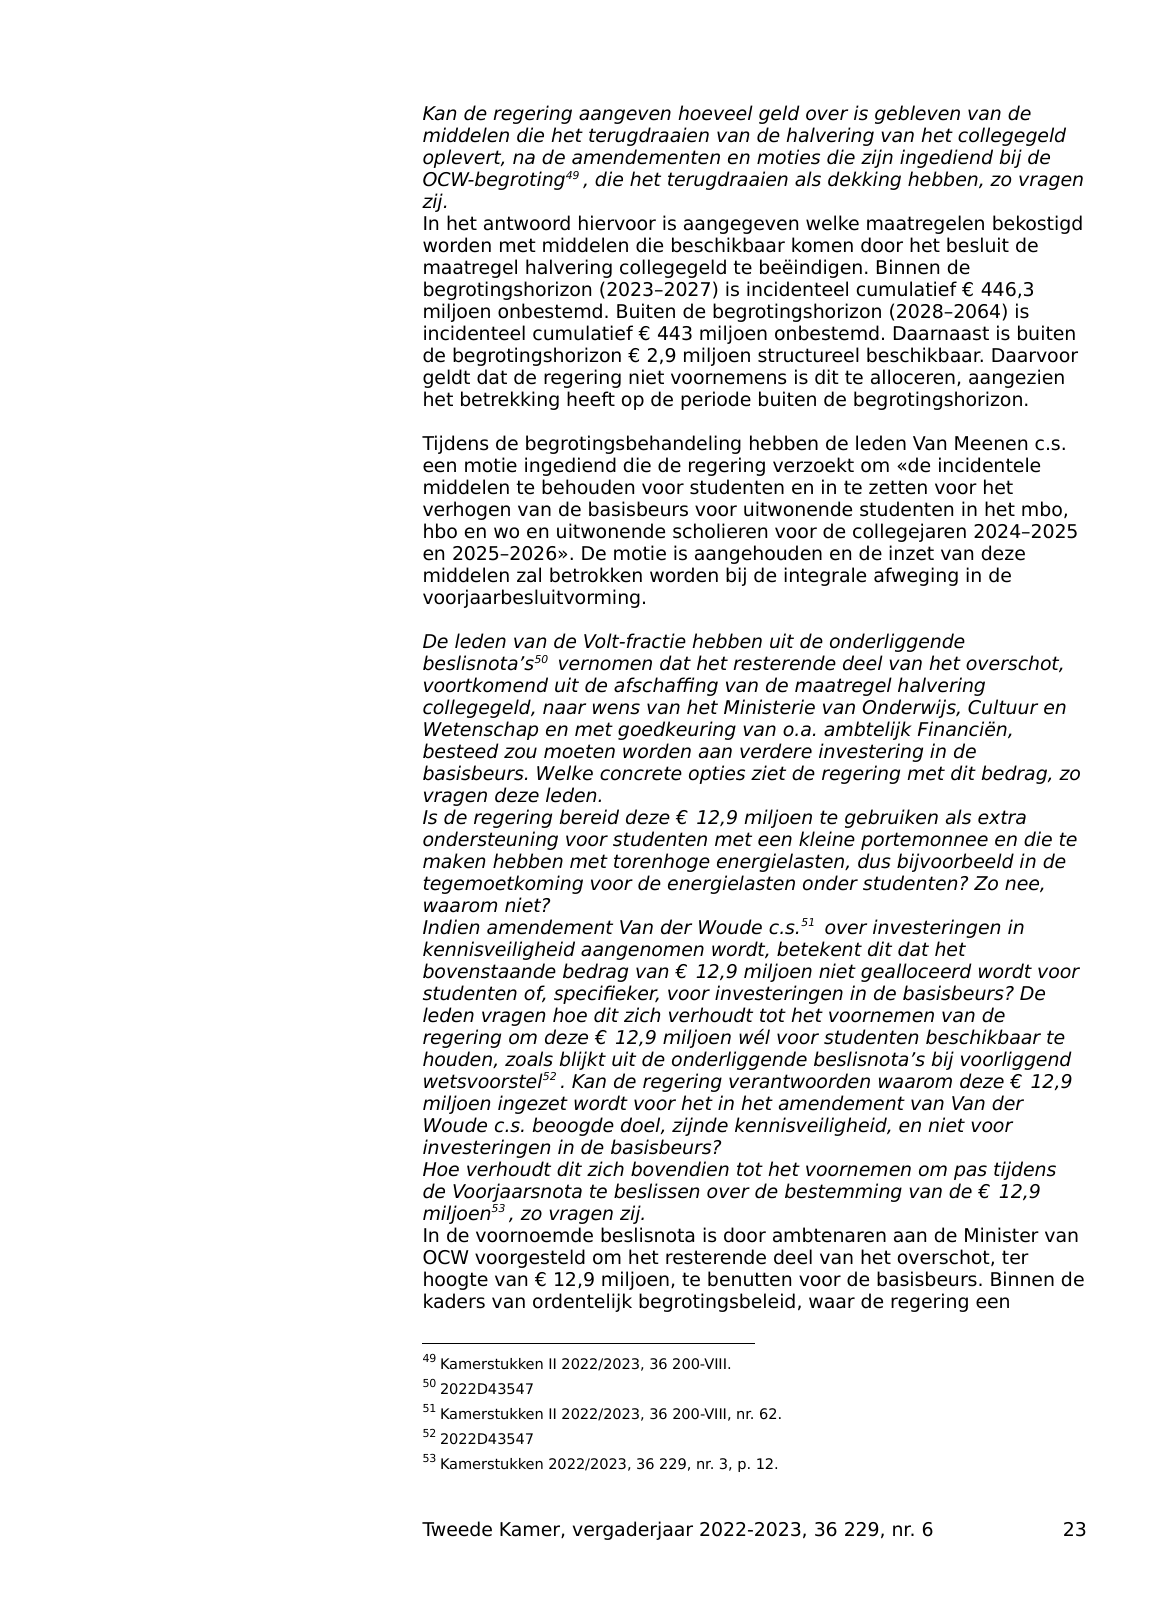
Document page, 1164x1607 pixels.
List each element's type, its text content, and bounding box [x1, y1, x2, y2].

text Kamerstukken 2022/2023, 36 229, nr. 3, p. 12. [422, 1452, 1087, 1474]
text 2022D43547 [422, 1377, 1087, 1399]
text Kamerstukken II 2022/2023, 36 200-VIII, nr. 62. [422, 1402, 1087, 1424]
text Is de regering bereid deze € 12,9 miljoen te gebruiken als extra ondersteuning voor studenten met een kleine portemonnee en die te maken hebben met torenhoge energielasten, dus bijvoorbeeld in de tegemoetkoming voor de energielasten onder studenten? Zo nee, waarom niet? [422, 807, 1087, 917]
text In de voornoemde beslisnota is door ambtenaren aan de Minister van OCW voorgesteld om het resterende deel van het overschot, ter hoogte van € 12,9 miljoen, te benutten voor de basisbeurs. Binnen de kaders van ordentelijk begrotingsbeleid, waar de regering een [422, 1224, 1087, 1312]
text Hoe verhoudt dit zich bovendien tot het voornemen om pas tijdens de Voorjaarsnota te beslissen over de bestemming van de € 12,9 miljoen, zo vragen zij. [422, 1159, 1087, 1224]
text 2022D43547 [422, 1427, 1087, 1449]
text Kan de regering aangeven hoeveel geld over is gebleven van de middelen die het terugdraaien van de halvering van het collegegeld oplevert, na de amendementen en moties die zijn ingediend bij de OCW-begroting, die het terugdraaien als dekking hebben, zo vragen zij. [422, 103, 1087, 213]
text In het antwoord hiervoor is aangegeven welke maatregelen bekostigd worden met middelen die beschikbaar komen door het besluit de maatregel halvering collegegeld te beëindigen. Binnen de begrotingshorizon (2023–2027) is incidenteel cumulatief € 446,3 miljoen onbestemd. Buiten de begrotingshorizon (2028–2064) is incidenteel cumulatief € 443 miljoen onbestemd. Daarnaast is buiten de begrotingshorizon € 2,9 miljoen structureel beschikbaar. Daarvoor geldt dat de regering niet voornemens is dit te alloceren, aangezien het betrekking heeft op de periode buiten de begrotingshorizon. [422, 213, 1087, 411]
text Kamerstukken II 2022/2023, 36 200-VIII. [422, 1352, 1087, 1374]
text Tijdens de begrotingsbehandeling hebben de leden Van Meenen c.s. een motie ingediend die de regering verzoekt om «de incidentele middelen te behouden voor studenten en in te zetten voor het verhogen van de basisbeurs voor uitwonende studenten in het mbo, hbo en wo en uitwonende scholieren voor de collegejaren 2024–2025 en 2025–2026». De motie is aangehouden en de inzet van deze middelen zal betrokken worden bij de integrale afweging in de voorjaarbesluitvorming. [422, 433, 1087, 609]
text Indien amendement Van der Woude c.s. over investeringen in kennisveiligheid aangenomen wordt, betekent dit dat het bovenstaande bedrag van € 12,9 miljoen niet gealloceerd wordt voor studenten of, specifieker, voor investeringen in de basisbeurs? De leden vragen hoe dit zich verhoudt tot het voornemen van de regering om deze € 12,9 miljoen wél voor studenten beschikbaar te houden, zoals blijkt uit de onderliggende beslisnota’s bij voorliggend wetsvoorstel. Kan de regering verantwoorden waarom deze € 12,9 miljoen ingezet wordt voor het in het amendement van Van der Woude c.s. beoogde doel, zijnde kennisveiligheid, en niet voor investeringen in de basisbeurs? [422, 917, 1087, 1159]
text De leden van de Volt-fractie hebben uit de onderliggende beslisnota’s vernomen dat het resterende deel van het overschot, voortkomend uit de afschaffing van de maatregel halvering collegegeld, naar wens van het Ministerie van Onderwijs, Cultuur en Wetenschap en met goedkeuring van o.a. ambtelijk Financiën, besteed zou moeten worden aan verdere investering in de basisbeurs. Welke concrete opties ziet de regering met dit bedrag, zo vragen deze leden. [422, 631, 1087, 807]
